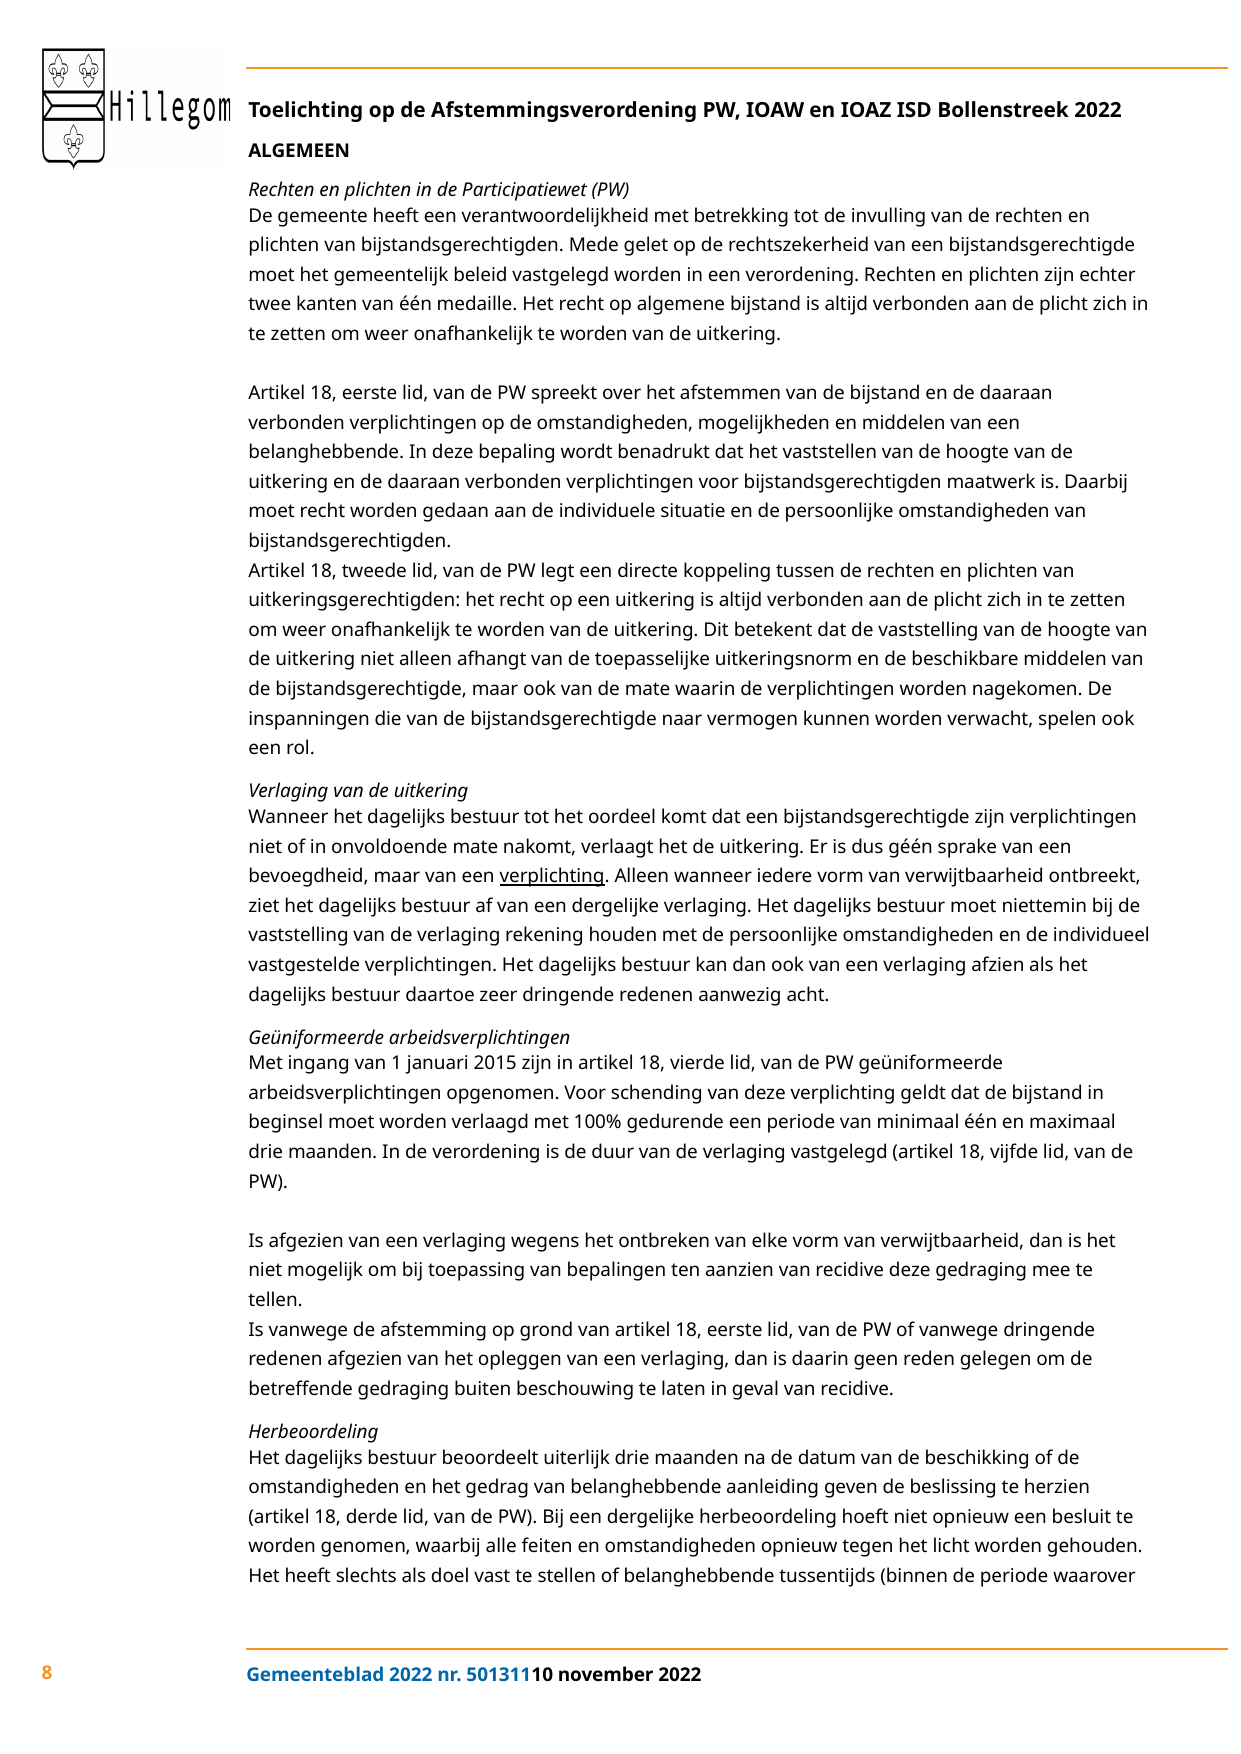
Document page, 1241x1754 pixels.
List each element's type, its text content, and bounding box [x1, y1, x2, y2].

text Met ingang van 1 januari 2015 zijn in artikel 18, vierde lid, van de PW geüniformeerde arbeidsverplichtingen opgenomen. Voor schending van deze verplichting geldt dat de bijstand in beginsel moet worden verlaagd met 100% gedurende een periode van minimaal één en maximaal drie maanden. In de verordening is de duur van de verlaging vastgelegd (artikel 18, vijfde lid, van de PW). [248, 1049, 1152, 1194]
text Artikel 18, tweede lid, van de PW legt een directe koppeling tussen de rechten en plichten van uitkeringsgerechtigden: het recht op een uitkering is altijd verbonden aan de plicht zich in te zetten om weer onafhankelijk te worden van de uitkering. Dit betekent dat de vaststelling van de hoogte van de uitkering niet alleen afhangt van de toepasselijke uitkeringsnorm en de beschikbare middelen van de bijstandsgerechtigde, maar ook van de mate waarin de verplichtingen worden nagekomen. De inspanningen die van de bijstandsgerechtigde naar vermogen kunnen worden verwacht, spelen ook een rol. [248, 557, 1152, 760]
text Artikel 18, eerste lid, van de PW spreekt over het afstemmen van de bijstand en de daaraan verbonden verplichtingen op de omstandigheden, mogelijkheden en middelen van een belanghebbende. In deze bepaling wordt benadrukt dat het vaststellen van de hoogte van de uitkering en de daaraan verbonden verplichtingen voor bijstandsgerechtigden maatwerk is. Daarbij moet recht worden gedaan aan de individuele situatie en de persoonlijke omstandigheden van bijstandsgerechtigden. [248, 379, 1152, 553]
text Herbeoordeling [248, 1418, 1152, 1444]
text De gemeente heeft een verantwoordelijkheid met betrekking tot de invulling van de rechten en plichten van bijstandsgerechtigden. Mede gelet op de rechtszekerheid van een bijstandsgerechtigde moet het gemeentelijk beleid vastgelegd worden in een verordening. Rechten en plichten zijn echter twee kanten van één medaille. Het recht op algemene bijstand is altijd verbonden aan de plicht zich in te zetten om weer onafhankelijk te worden van de uitkering. [248, 202, 1152, 346]
text Is afgezien van een verlaging wegens het ontbreken van elke vorm van verwijtbaarheid, dan is het niet mogelijk om bij toepassing van bepalingen ten aanzien van recidive deze gedraging mee te tellen. [248, 1227, 1152, 1312]
text ALGEMEEN [248, 137, 1152, 163]
text Is vanwege de afstemming op grond van artikel 18, eerste lid, van de PW of vanwege dringende redenen afgezien van het opleggen van een verlaging, dan is daarin geen reden gelegen om de betreffende gedraging buiten beschouwing te laten in geval van recidive. [248, 1316, 1152, 1401]
text Toelichting op de Afstemmingsverordening PW, IOAW en IOAZ ISD Bollenstreek 2022 [248, 95, 1152, 123]
picture [41, 47, 231, 172]
text Wanneer het dagelijks bestuur tot het oordeel komt dat een bijstandsgerechtigde zijn verplichtingen niet of in onvoldoende mate nakomt, verlaagt het de uitkering. Er is dus géén sprake van een bevoegdheid, maar van een verplichting. Alleen wanneer iedere vorm van verwijtbaarheid ontbreekt, ziet het dagelijks bestuur af van een dergelijke verlaging. Het dagelijks bestuur moet niettemin bij de vaststelling van de verlaging rekening houden met de persoonlijke omstandigheden en de individueel vastgestelde verplichtingen. Het dagelijks bestuur kan dan ook van een verlaging afzien als het dagelijks bestuur daartoe zeer dringende redenen aanwezig acht. [248, 803, 1152, 1006]
text Verlaging van de uitkering [248, 777, 1152, 803]
text Het dagelijks bestuur beoordeelt uiterlijk drie maanden na de datum van de beschikking of de omstandigheden en het gedrag van belanghebbende aanleiding geven de beslissing te herzien (artikel 18, derde lid, van de PW). Bij een dergelijke herbeoordeling hoeft niet opnieuw een besluit te worden genomen, waarbij alle feiten en omstandigheden opnieuw tegen het licht worden gehouden. Het heeft slechts als doel vast te stellen of belanghebbende tussentijds (binnen de periode waarover [248, 1444, 1152, 1588]
text Rechten en plichten in de Participatiewet (PW) [248, 176, 1152, 202]
text Geüniformeerde arbeidsverplichtingen [248, 1024, 1152, 1049]
